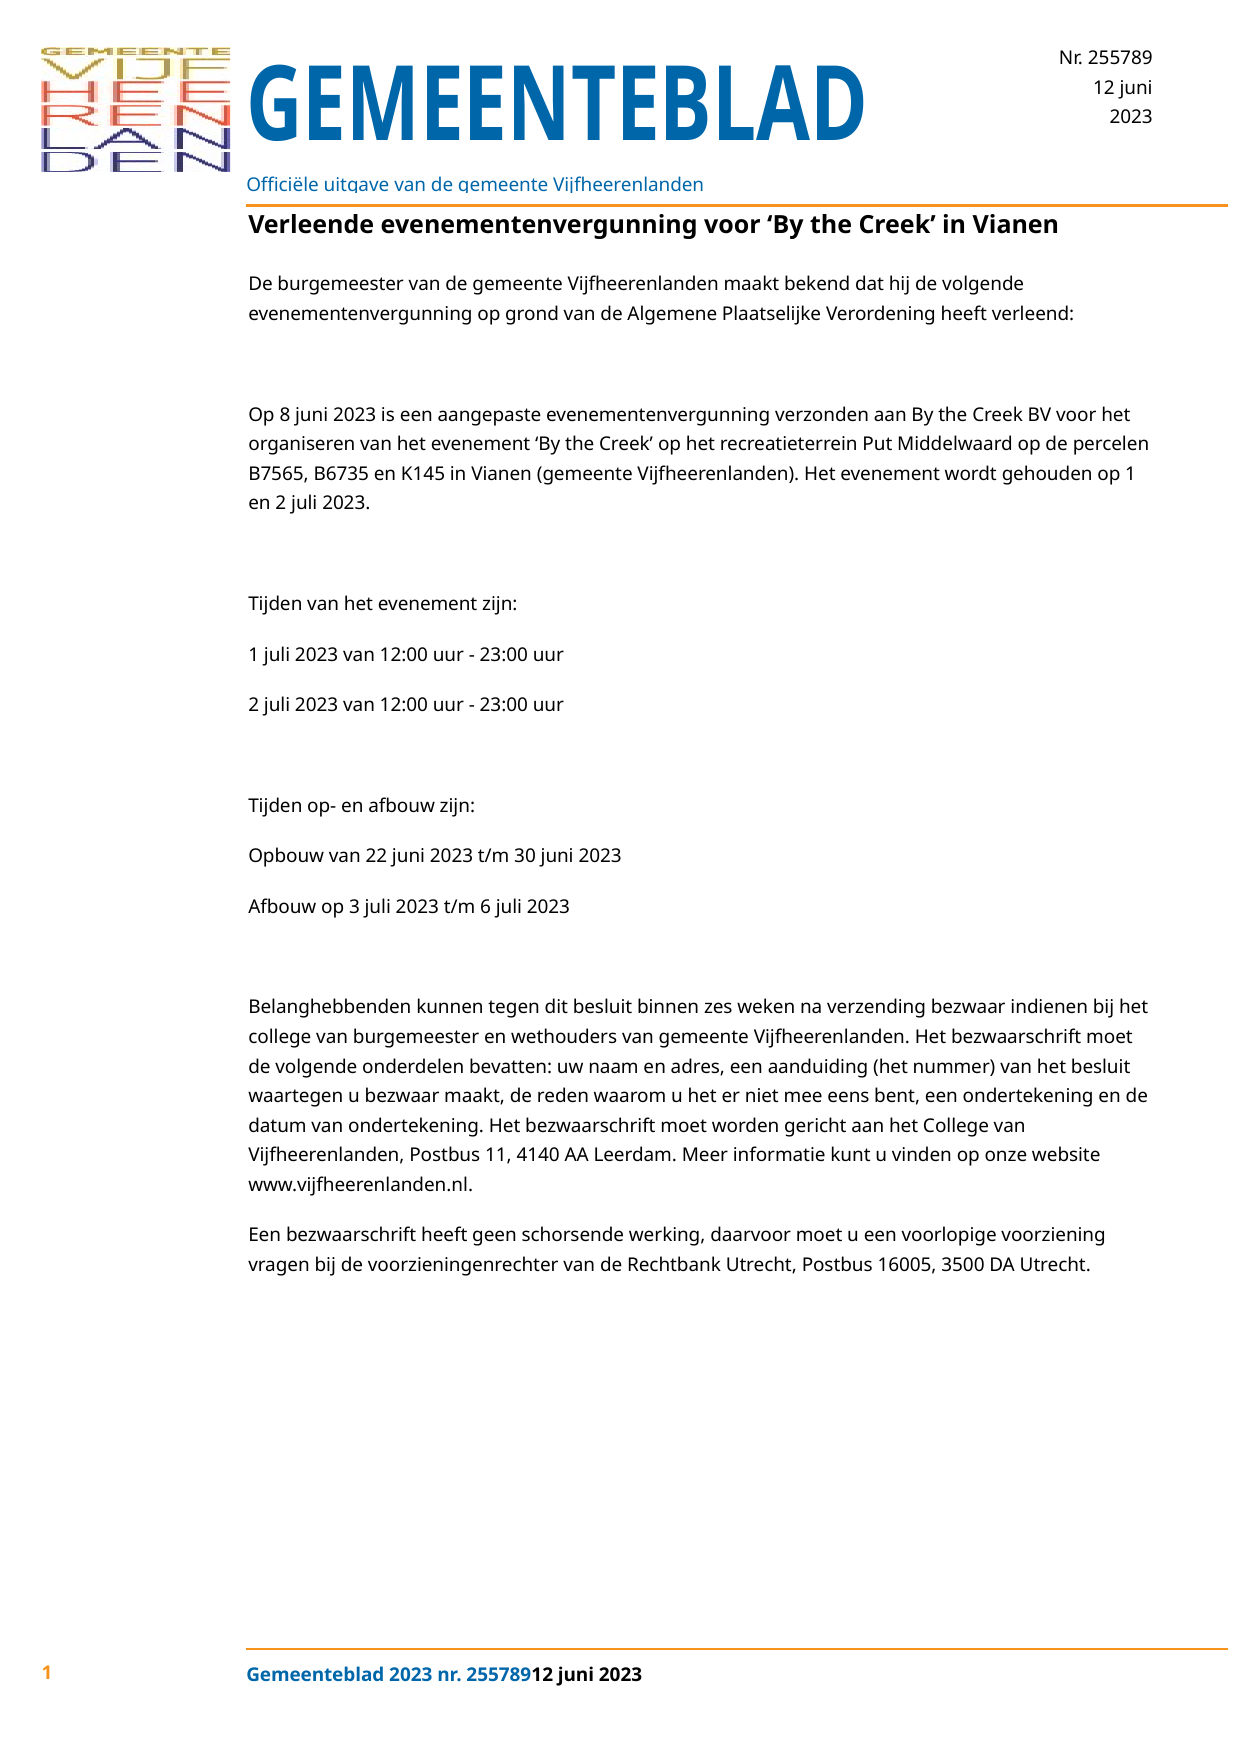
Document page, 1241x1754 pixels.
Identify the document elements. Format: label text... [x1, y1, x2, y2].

text Tijden van het evenement zijn: [248, 590, 1152, 616]
text Belanghebbenden kunnen tegen dit besluit binnen zes weken na verzending bezwaar indienen bij het college van burgemeester en wethouders van gemeente Vijfheerenlanden. Het bezwaarschrift moet de volgende onderdelen bevatten: uw naam en adres, een aanduiding (het nummer) van het besluit waartegen u bezwaar maakt, de reden waarom u het er niet mee eens bent, een ondertekening en de datum van ondertekening. Het bezwaarschrift moet worden gericht aan het College van Vijfheerenlanden, Postbus 11, 4140 AA Leerdam. Meer informatie kunt u vinden op onze website www.vijfheerenlanden.nl. [248, 994, 1152, 1197]
text Tijden op- en afbouw zijn: [248, 792, 1152, 818]
text 2 juli 2023 van 12:00 uur - 23:00 uur [248, 691, 1152, 717]
picture [41, 47, 231, 172]
text De burgemeester van de gemeente Vijfheerenlanden maakt bekend dat hij de volgende evenementenvergunning op grond van de Algemene Plaatselijke Verordening heeft verleend: [248, 270, 1152, 326]
text Verleende evenementenvergunning voor ‘By the Creek’ in Vianen [248, 207, 1152, 241]
text Een bezwaarschrift heeft geen schorsende werking, daarvoor moet u een voorlopige voorziening vragen bij de voorzieningenrechter van de Rechtbank Utrecht, Postbus 16005, 3500 DA Utrecht. [248, 1222, 1152, 1277]
text Afbouw op 3 juli 2023 t/m 6 juli 2023 [248, 893, 1152, 918]
text Opbouw van 22 juni 2023 t/m 30 juni 2023 [248, 842, 1152, 868]
text Op 8 juni 2023 is een aangepaste evenementenvergunning verzonden aan By the Creek BV voor het organiseren van het evenement ‘By the Creek’ op het recreatieterrein Put Middelwaard op de percelen B7565, B6735 en K145 in Vianen (gemeente Vijfheerenlanden). Het evenement wordt gehouden op 1 en 2 juli 2023. [248, 401, 1152, 515]
text 1 juli 2023 van 12:00 uur - 23:00 uur [248, 641, 1152, 666]
